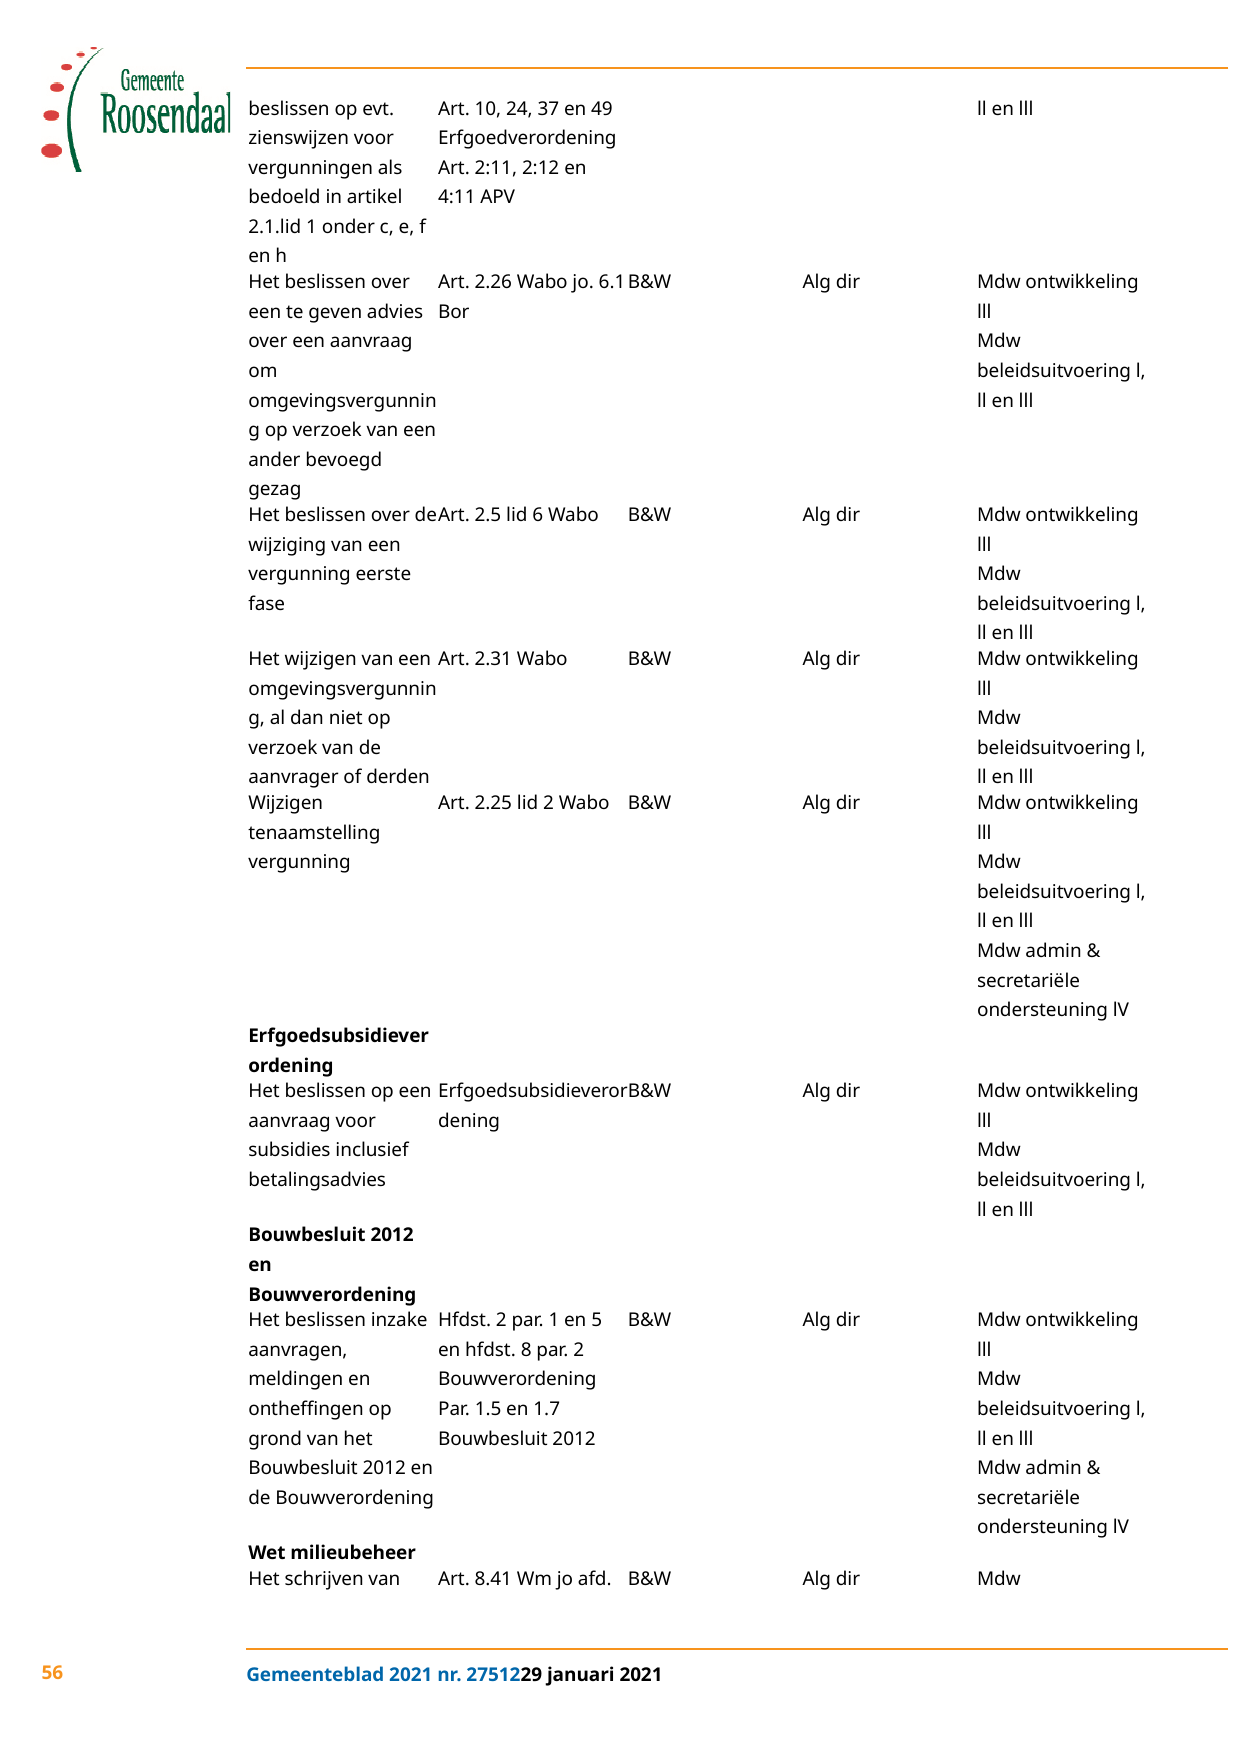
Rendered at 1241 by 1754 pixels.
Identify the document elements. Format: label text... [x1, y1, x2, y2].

table_cell Erfgoedsubsidieverordening [248, 1022, 438, 1077]
table_cell Alg dir [802, 1565, 977, 1591]
table_cell [628, 1539, 802, 1565]
table_cell [802, 1022, 977, 1077]
table_cell Alg dir [802, 1306, 977, 1539]
table_cell Mdw ontwikkeling lll Mdw beleidsuitvoering l, ll en lll [977, 1078, 1152, 1222]
table_cell Mdw ontwikkeling lll Mdw beleidsuitvoering l, ll en lll Mdw admin & secretariële ondersteuning lV [977, 1306, 1152, 1539]
table_cell Het beslissen over de wijziging van een vergunning eerste fase [248, 501, 438, 645]
table_cell Het schrijven van [248, 1565, 438, 1591]
table_cell Mdw ontwikkeling lll Mdw beleidsuitvoering l, ll en lll [977, 645, 1152, 789]
table_cell Bouwbesluit 2012 en Bouwverordening [248, 1222, 438, 1306]
table_cell Mdw ontwikkeling lll Mdw beleidsuitvoering l, ll en lll Mdw admin & secretariële ondersteuning lV [977, 789, 1152, 1022]
table_cell Art. 2.5 lid 6 Wabo [438, 501, 628, 645]
table_cell Alg dir [802, 269, 977, 501]
table_cell [977, 1539, 1152, 1565]
table_cell [802, 1222, 977, 1306]
table_cell [628, 95, 802, 268]
table_cell [438, 1539, 628, 1565]
table_cell Alg dir [802, 789, 977, 1022]
table_cell Art. 2.25 lid 2 Wabo [438, 789, 628, 1022]
table_cell [802, 95, 977, 268]
table_cell ll en lll [977, 95, 1152, 268]
table_cell [977, 1222, 1152, 1306]
table_cell [628, 1022, 802, 1077]
table_cell B&W [628, 269, 802, 501]
picture [41, 47, 231, 172]
table_cell Erfgoedsubsidieverordening [438, 1078, 628, 1222]
table_cell Het wijzigen van een omgevingsvergunning, al dan niet op verzoek van de aanvrager of derden [248, 645, 438, 789]
table_cell B&W [628, 645, 802, 789]
table_cell Alg dir [802, 645, 977, 789]
table_cell B&W [628, 789, 802, 1022]
table_cell B&W [628, 1078, 802, 1222]
table_cell Alg dir [802, 1078, 977, 1222]
table_cell Hfdst. 2 par. 1 en 5 en hfdst. 8 par. 2 Bouwverordening Par. 1.5 en 1.7 Bouwbesluit 2012 [438, 1306, 628, 1539]
table_cell Mdw ontwikkeling lll Mdw beleidsuitvoering l, ll en lll [977, 501, 1152, 645]
table_cell [977, 1022, 1152, 1077]
table_cell B&W [628, 1306, 802, 1539]
table_cell Wet milieubeheer [248, 1539, 438, 1565]
table_cell [628, 1222, 802, 1306]
table_cell Het beslissen inzake aanvragen, meldingen en ontheffingen op grond van het Bouwbesluit 2012 en de Bouwverordening [248, 1306, 438, 1539]
table_cell beslissen op evt. zienswijzen voor vergunningen als bedoeld in artikel 2.1.lid 1 onder c, e, f en h [248, 95, 438, 268]
table_cell Wijzigen tenaamstelling vergunning [248, 789, 438, 1022]
table_cell [802, 1539, 977, 1565]
table_cell Art. 2.31 Wabo [438, 645, 628, 789]
table_cell Mdw ontwikkeling lll Mdw beleidsuitvoering l, ll en lll [977, 269, 1152, 501]
table_cell Alg dir [802, 501, 977, 645]
table_cell [438, 1022, 628, 1077]
table_cell [438, 1222, 628, 1306]
table_cell Art. 10, 24, 37 en 49 Erfgoedverordening Art. 2:11, 2:12 en 4:11 APV [438, 95, 628, 268]
table_cell Het beslissen over een te geven advies over een aanvraag om omgevingsvergunning op verzoek van een ander bevoegd gezag [248, 269, 438, 501]
table_cell B&W [628, 1565, 802, 1591]
table_cell Art. 8.41 Wm jo afd. [438, 1565, 628, 1591]
table_cell Het beslissen op een aanvraag voor subsidies inclusief betalingsadvies [248, 1078, 438, 1222]
table_cell B&W [628, 501, 802, 645]
table_cell Art. 2.26 Wabo jo. 6.1 Bor [438, 269, 628, 501]
table_cell Mdw [977, 1565, 1152, 1591]
